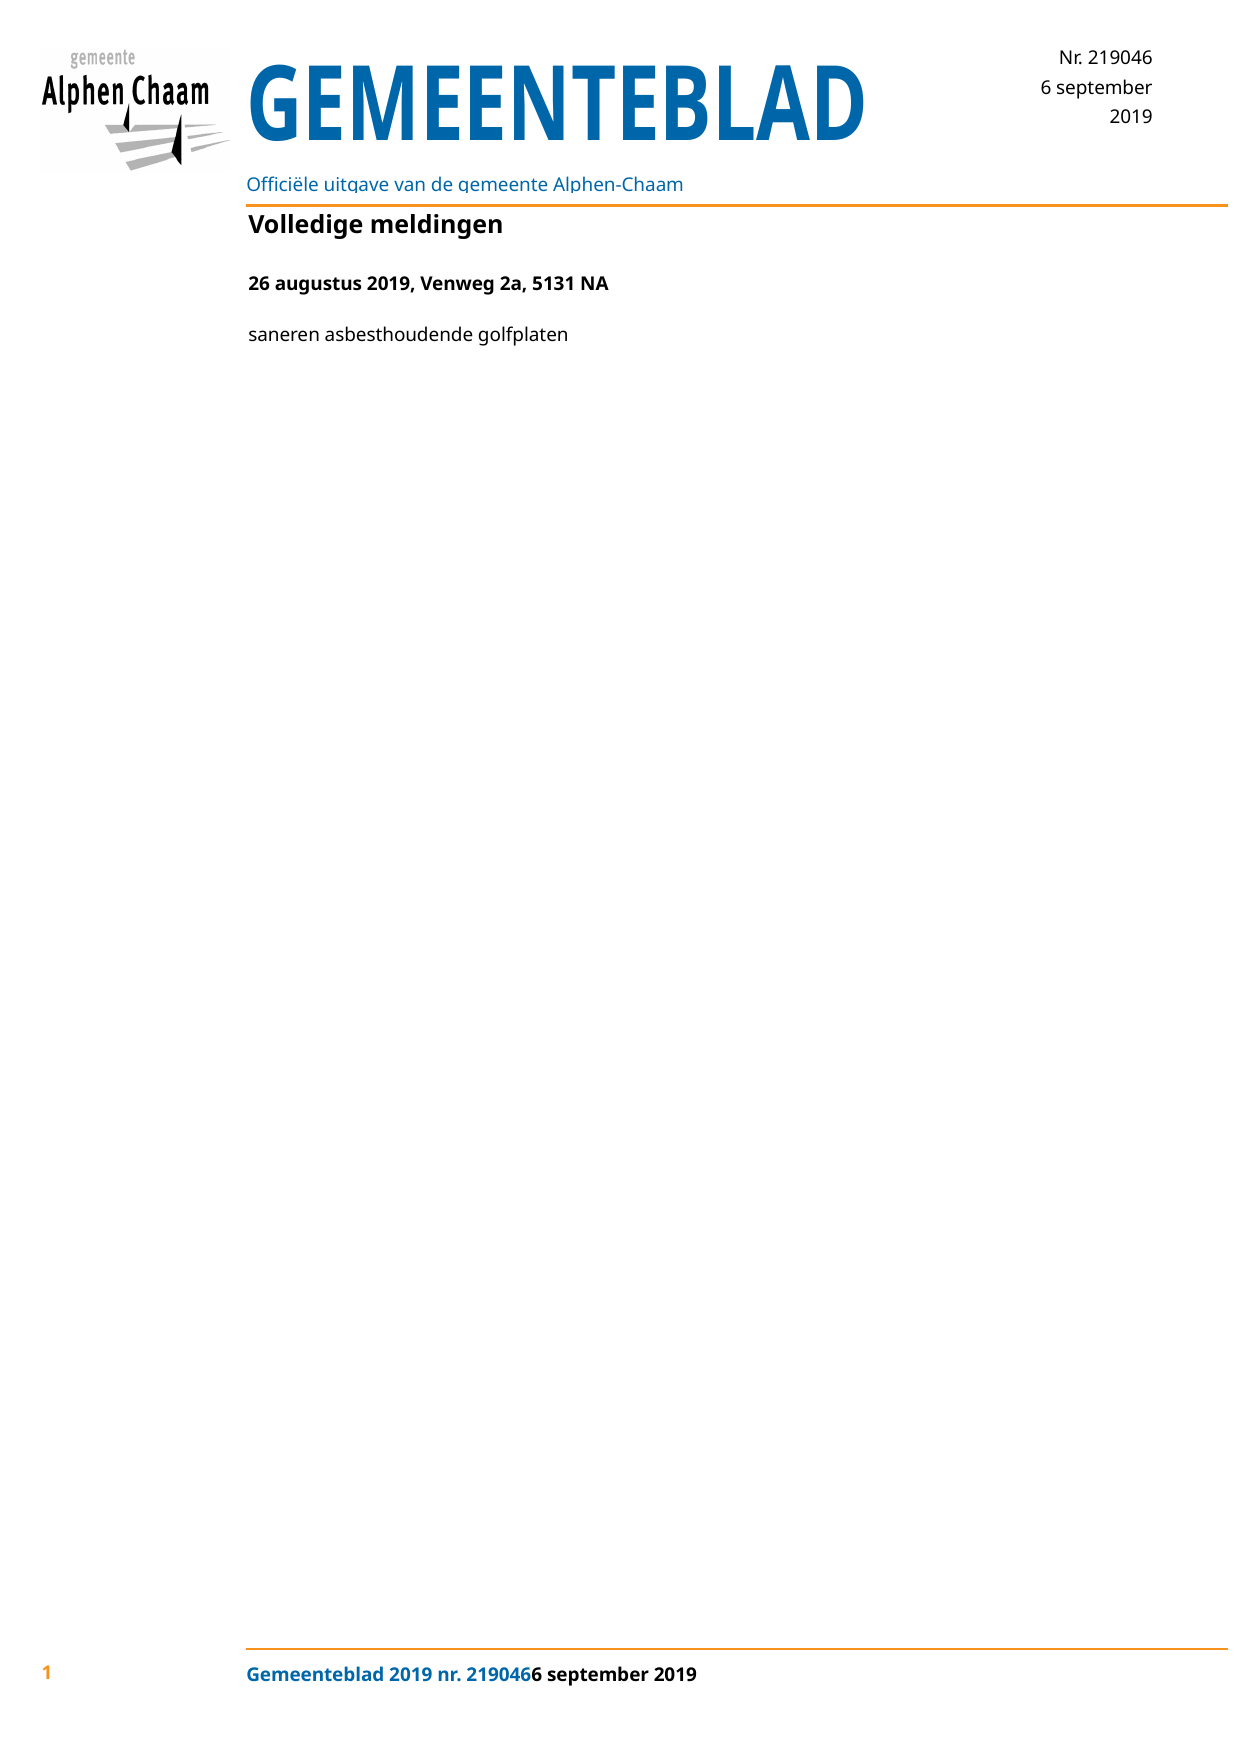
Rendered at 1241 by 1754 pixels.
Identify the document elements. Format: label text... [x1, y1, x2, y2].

text Volledige meldingen [248, 207, 1152, 241]
text 26 augustus 2019, Venweg 2a, 5131 NA [248, 270, 1152, 296]
text saneren asbesthoudende golfplaten [248, 321, 1152, 346]
picture [41, 47, 231, 172]
